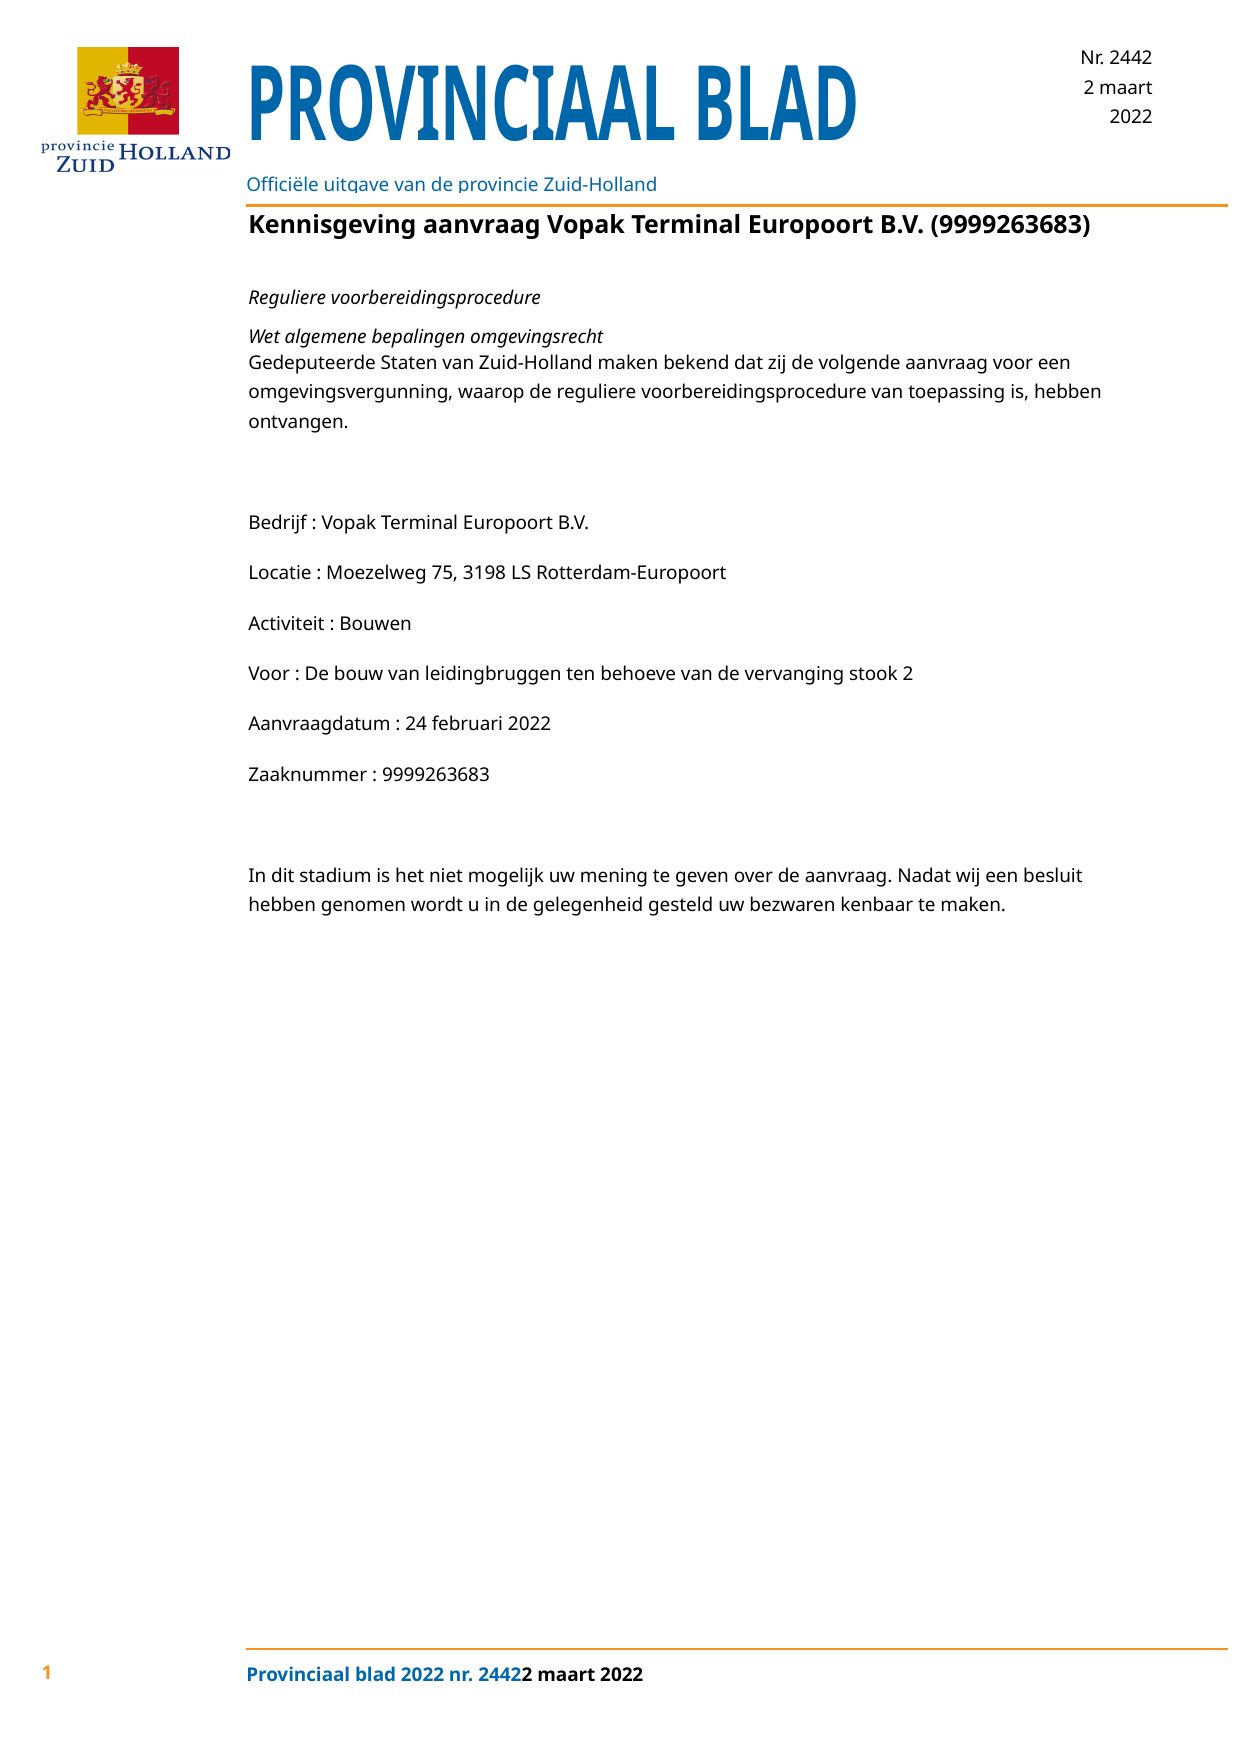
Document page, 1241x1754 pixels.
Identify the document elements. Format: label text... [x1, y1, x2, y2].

text In dit stadium is het niet mogelijk uw mening te geven over de aanvraag. Nadat wij een besluit hebben genomen wordt u in de gelegenheid gesteld uw bezwaren kenbaar te maken. [248, 862, 1152, 917]
text Voor : De bouw van leidingbruggen ten behoeve van de vervanging stook 2 [248, 660, 1152, 686]
text Bedrijf : Vopak Terminal Europoort B.V. [248, 509, 1152, 534]
text Activiteit : Bouwen [248, 610, 1152, 635]
picture [41, 47, 231, 172]
text Aanvraagdatum : 24 februari 2022 [248, 711, 1152, 736]
text Reguliere voorbereidingsprocedure [248, 284, 1152, 309]
text Locatie : Moezelweg 75, 3198 LS Rotterdam-Europoort [248, 559, 1152, 585]
text Gedeputeerde Staten van Zuid-Holland maken bekend dat zij de volgende aanvraag voor een omgevingsvergunning, waarop de reguliere voorbereidingsprocedure van toepassing is, hebben ontvangen. [248, 349, 1152, 434]
text Wet algemene bepalingen omgevingsrecht [248, 323, 1152, 349]
text Kennisgeving aanvraag Vopak Terminal Europoort B.V. (9999263683) [248, 207, 1152, 241]
text Zaaknummer : 9999263683 [248, 761, 1152, 787]
